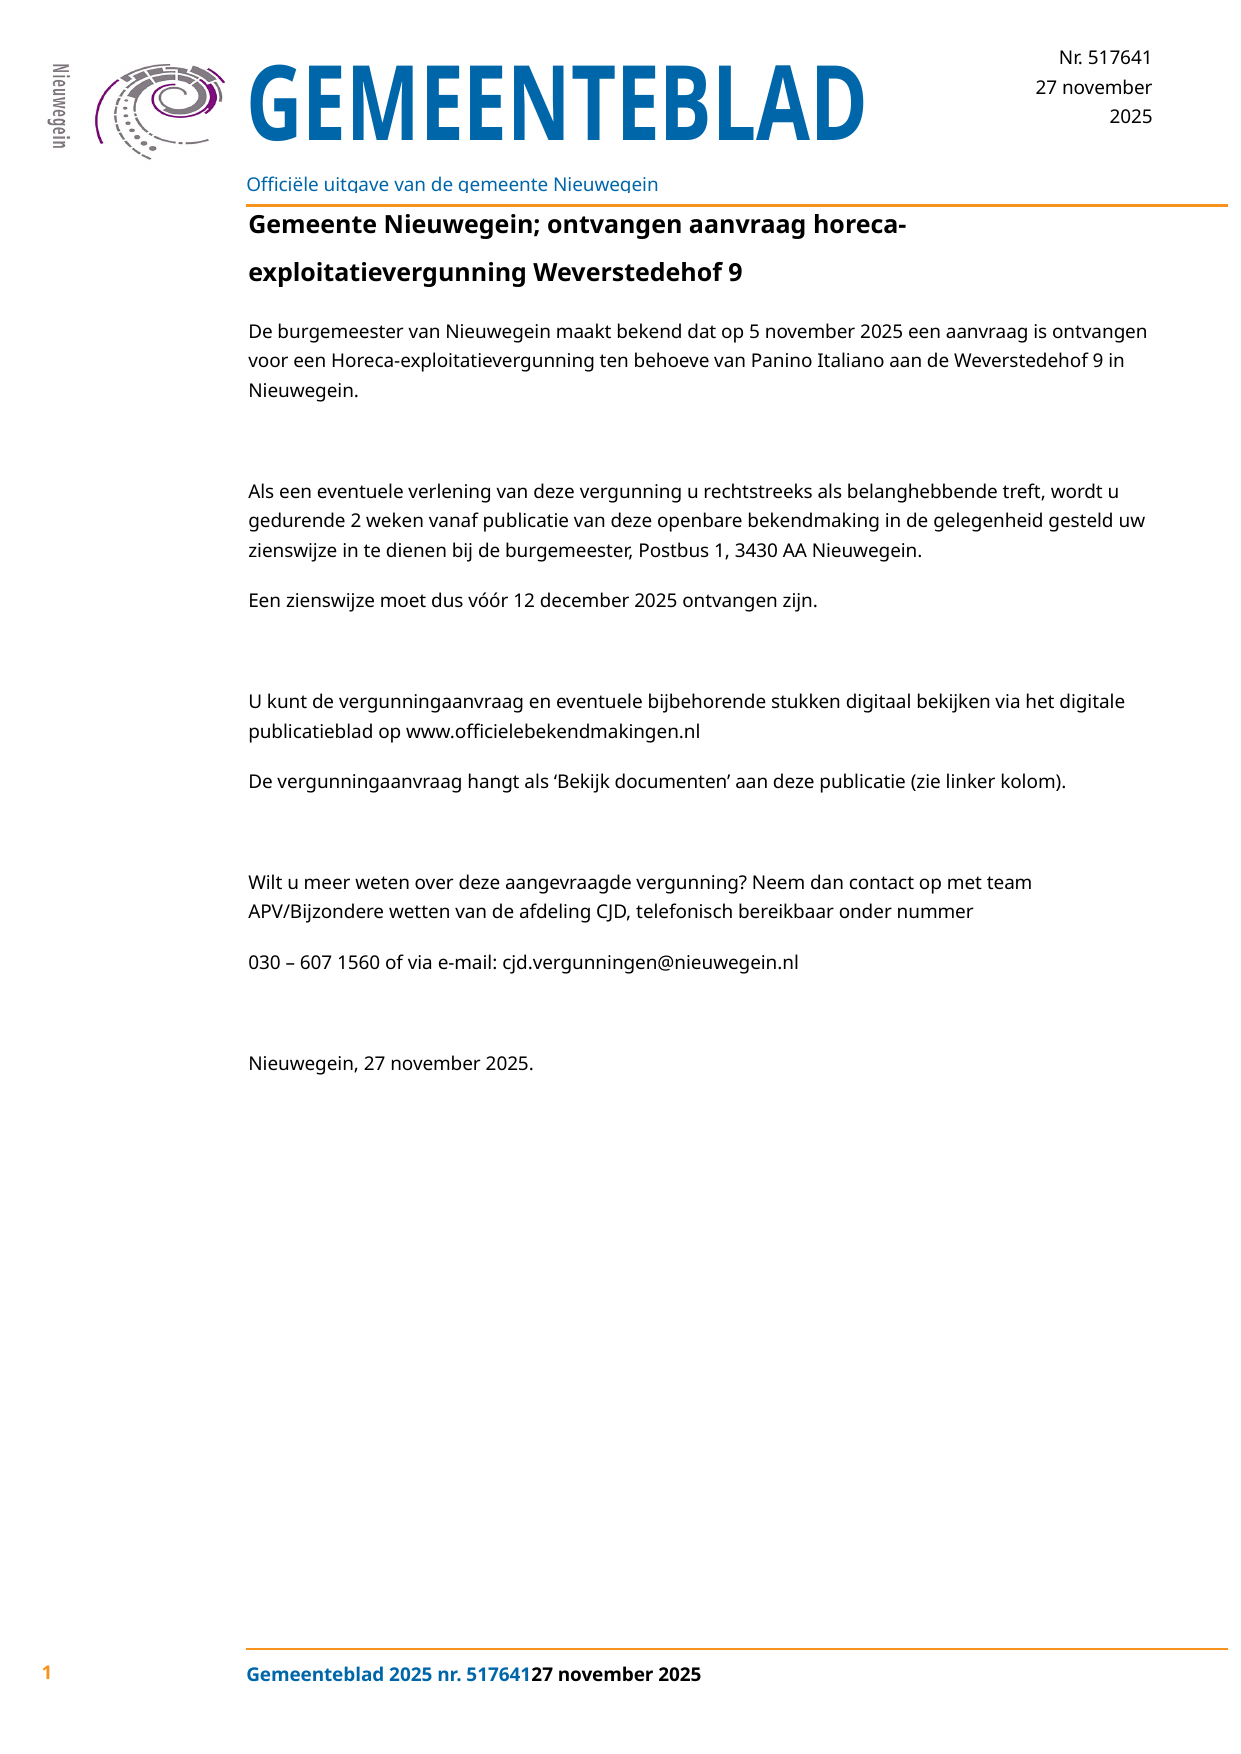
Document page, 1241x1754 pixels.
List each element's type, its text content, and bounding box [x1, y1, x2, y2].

text De vergunningaanvraag hangt als ‘Bekijk documenten’ aan deze publicatie (zie linker kolom). [248, 768, 1152, 794]
text Wilt u meer weten over deze aangevraagde vergunning? Neem dan contact op met team APV/Bijzondere wetten van de afdeling CJD, telefonisch bereikbaar onder nummer [248, 869, 1152, 924]
text Gemeente Nieuwegein; ontvangen aanvraag horeca-exploitatievergunning Weverstedehof 9 [248, 207, 1152, 288]
text Als een eventuele verlening van deze vergunning u rechtstreeks als belanghebbende treft, wordt u gedurende 2 weken vanaf publicatie van deze openbare bekendmaking in de gelegenheid gesteld uw zienswijze in te dienen bij de burgemeester, Postbus 1, 3430 AA Nieuwegein. [248, 478, 1152, 563]
text 030 – 607 1560 of via e-mail: cjd.vergunningen@nieuwegein.nl [248, 949, 1152, 975]
text U kunt de vergunningaanvraag en eventuele bijbehorende stukken digitaal bekijken via het digitale publicatieblad op www.officielebekendmakingen.nl [248, 688, 1152, 744]
picture [41, 47, 231, 172]
text Nieuwegein, 27 november 2025. [248, 1050, 1152, 1076]
text De burgemeester van Nieuwegein maakt bekend dat op 5 november 2025 een aanvraag is ontvangen voor een Horeca-exploitatievergunning ten behoeve van Panino Italiano aan de Weverstedehof 9 in Nieuwegein. [248, 318, 1152, 403]
text Een zienswijze moet dus vóór 12 december 2025 ontvangen zijn. [248, 587, 1152, 613]
